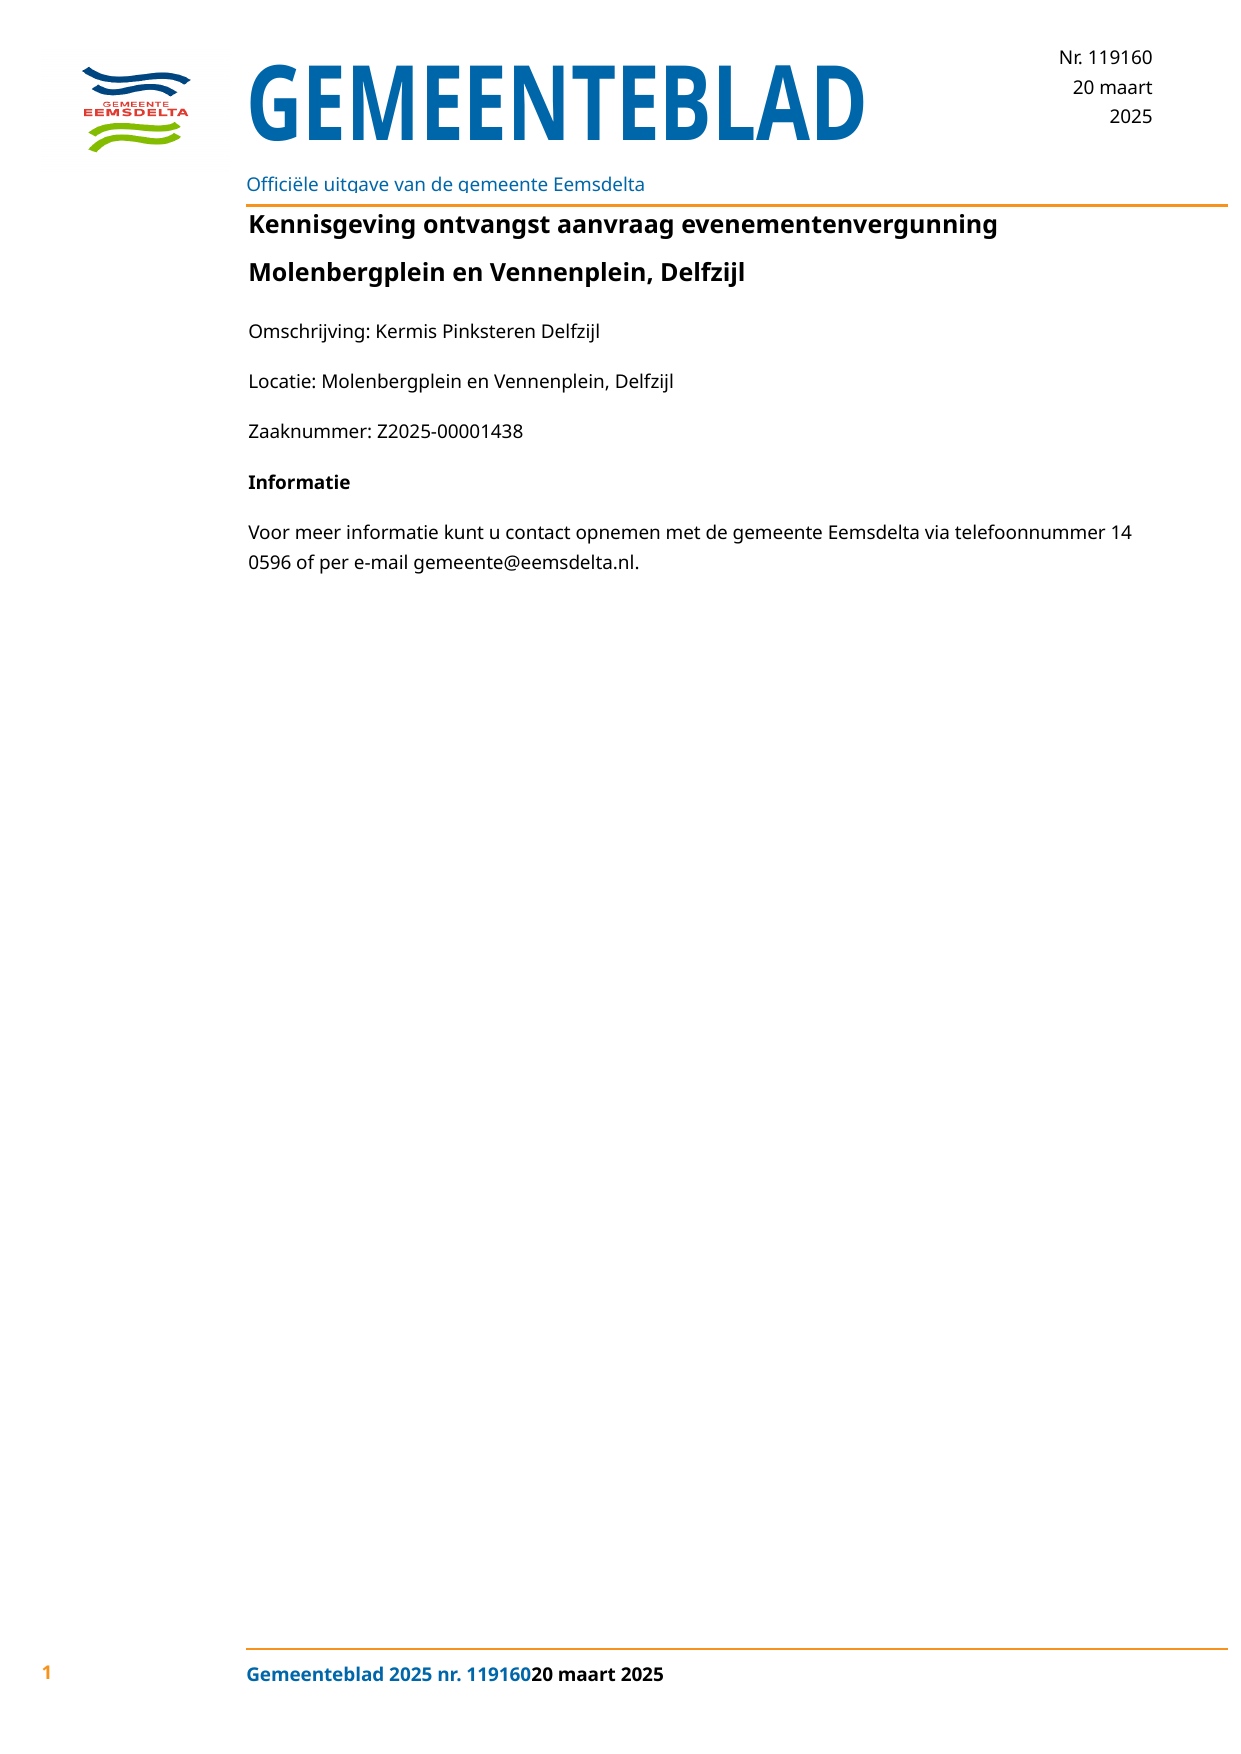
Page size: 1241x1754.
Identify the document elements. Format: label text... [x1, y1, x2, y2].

text Kennisgeving ontvangst aanvraag evenementenvergunning Molenbergplein en Vennenplein, Delfzijl [248, 207, 1152, 288]
text Zaaknummer: Z2025-00001438 [248, 419, 1152, 444]
text Omschrijving: Kermis Pinksteren Delfzijl [248, 318, 1152, 344]
text Locatie: Molenbergplein en Vennenplein, Delfzijl [248, 368, 1152, 394]
picture [41, 47, 231, 172]
text Informatie [248, 469, 1152, 495]
text Voor meer informatie kunt u contact opnemen met de gemeente Eemsdelta via telefoonnummer 14 0596 of per e-mail gemeente@eemsdelta.nl. [248, 519, 1152, 575]
